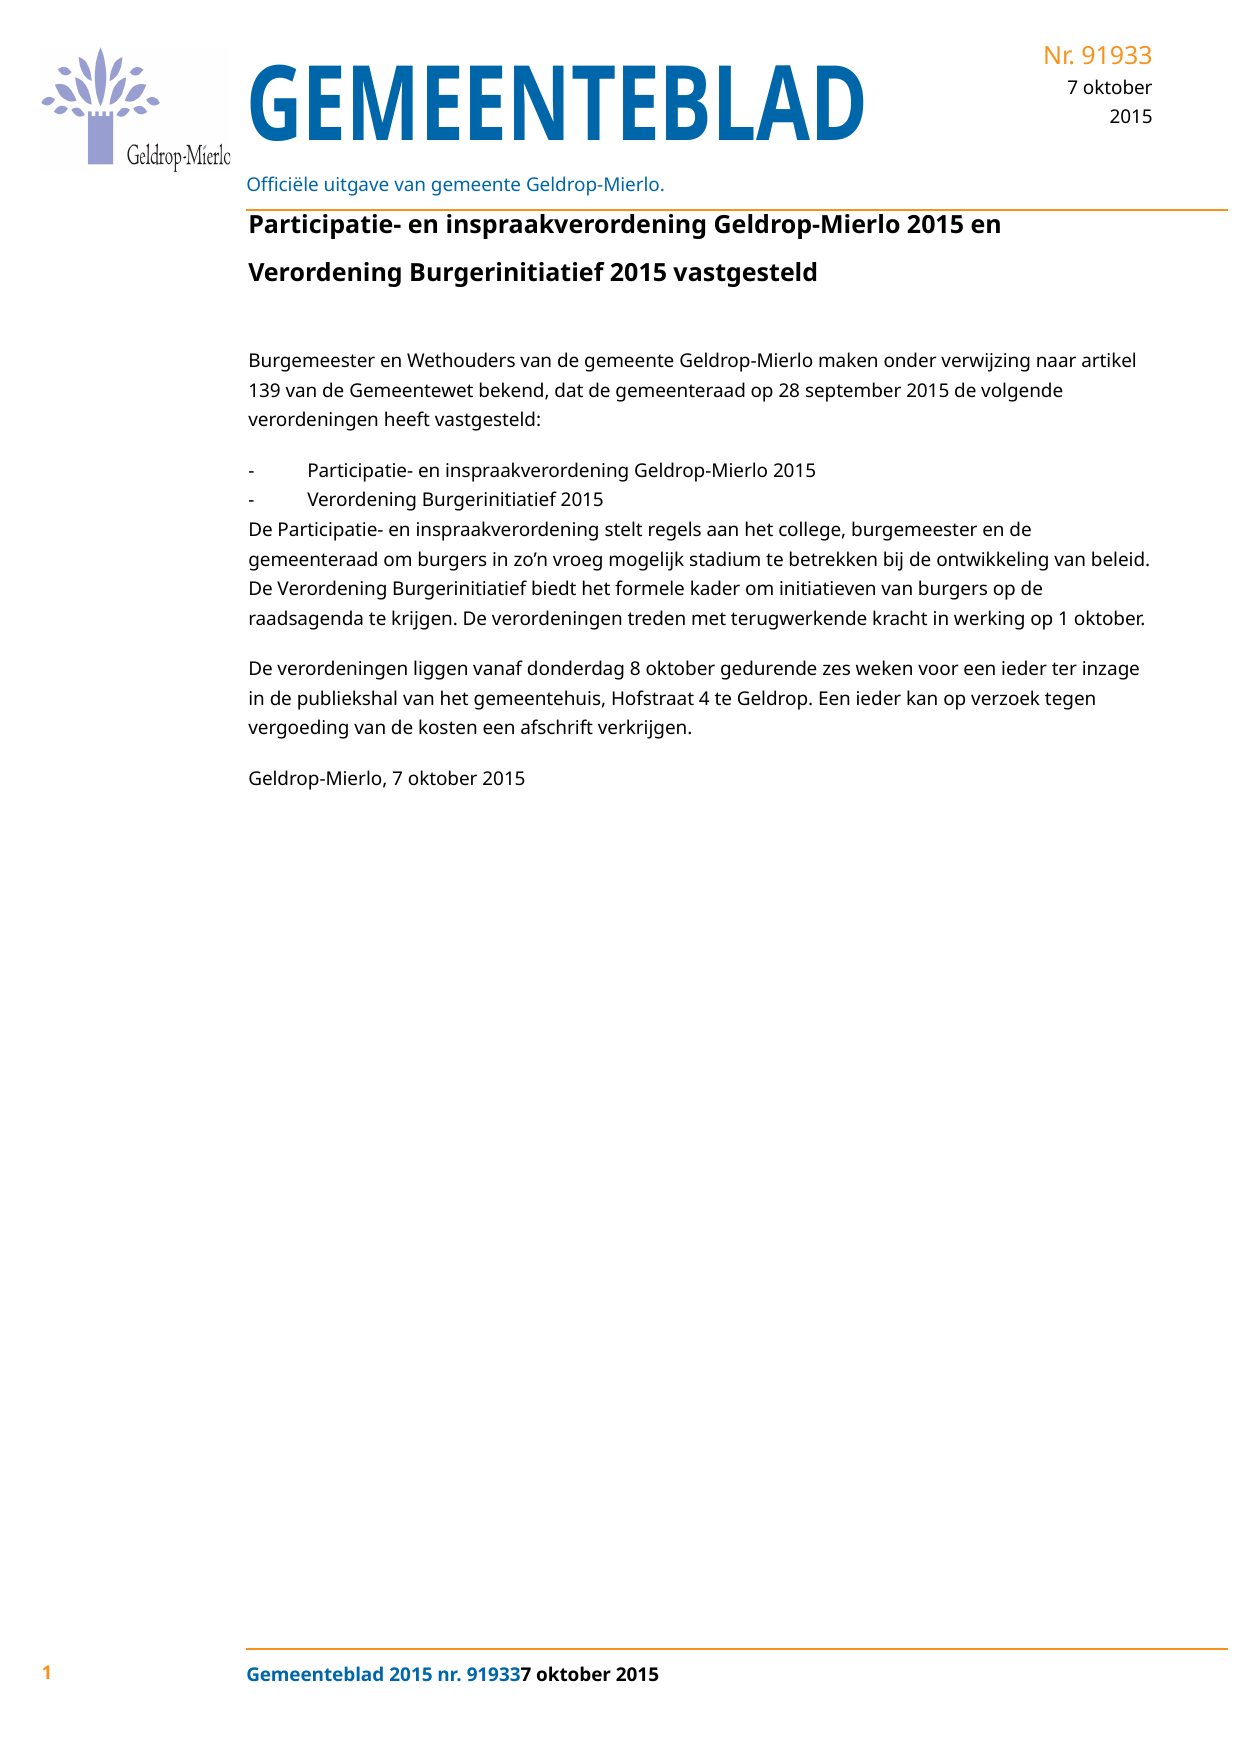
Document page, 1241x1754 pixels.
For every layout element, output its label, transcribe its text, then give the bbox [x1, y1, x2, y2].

text Geldrop-Mierlo, 7 oktober 2015 [248, 765, 1152, 791]
list Verordening Burgerinitiatief 2015 [248, 487, 1152, 512]
text De Participatie- en inspraakverordening stelt regels aan het college, burgemeester en de gemeenteraad om burgers in zo’n vroeg mogelijk stadium te betrekken bij de ontwikkeling van beleid. De Verordening Burgerinitiatief biedt het formele kader om initiatieven van burgers op de raadsagenda te krijgen. De verordeningen treden met terugwerkende kracht in werking op 1 oktober. [248, 516, 1152, 631]
text De verordeningen liggen vanaf donderdag 8 oktober gedurende zes weken voor een ieder ter inzage in de publiekshal van het gemeentehuis, Hofstraat 4 te Geldrop. Een ieder kan op verzoek tegen vergoeding van de kosten een afschrift verkrijgen. [248, 655, 1152, 740]
list Participatie- en inspraakverordening Geldrop-Mierlo 2015 [248, 457, 1152, 483]
text Participatie- en inspraakverordening Geldrop-Mierlo 2015 en Verordening Burgerinitiatief 2015 vastgesteld [248, 211, 1152, 288]
text Burgemeester en Wethouders van de gemeente Geldrop-Mierlo maken onder verwijzing naar artikel 139 van de Gemeentewet bekend, dat de gemeenteraad op 28 september 2015 de volgende verordeningen heeft vastgesteld: [248, 347, 1152, 432]
picture [41, 47, 231, 172]
